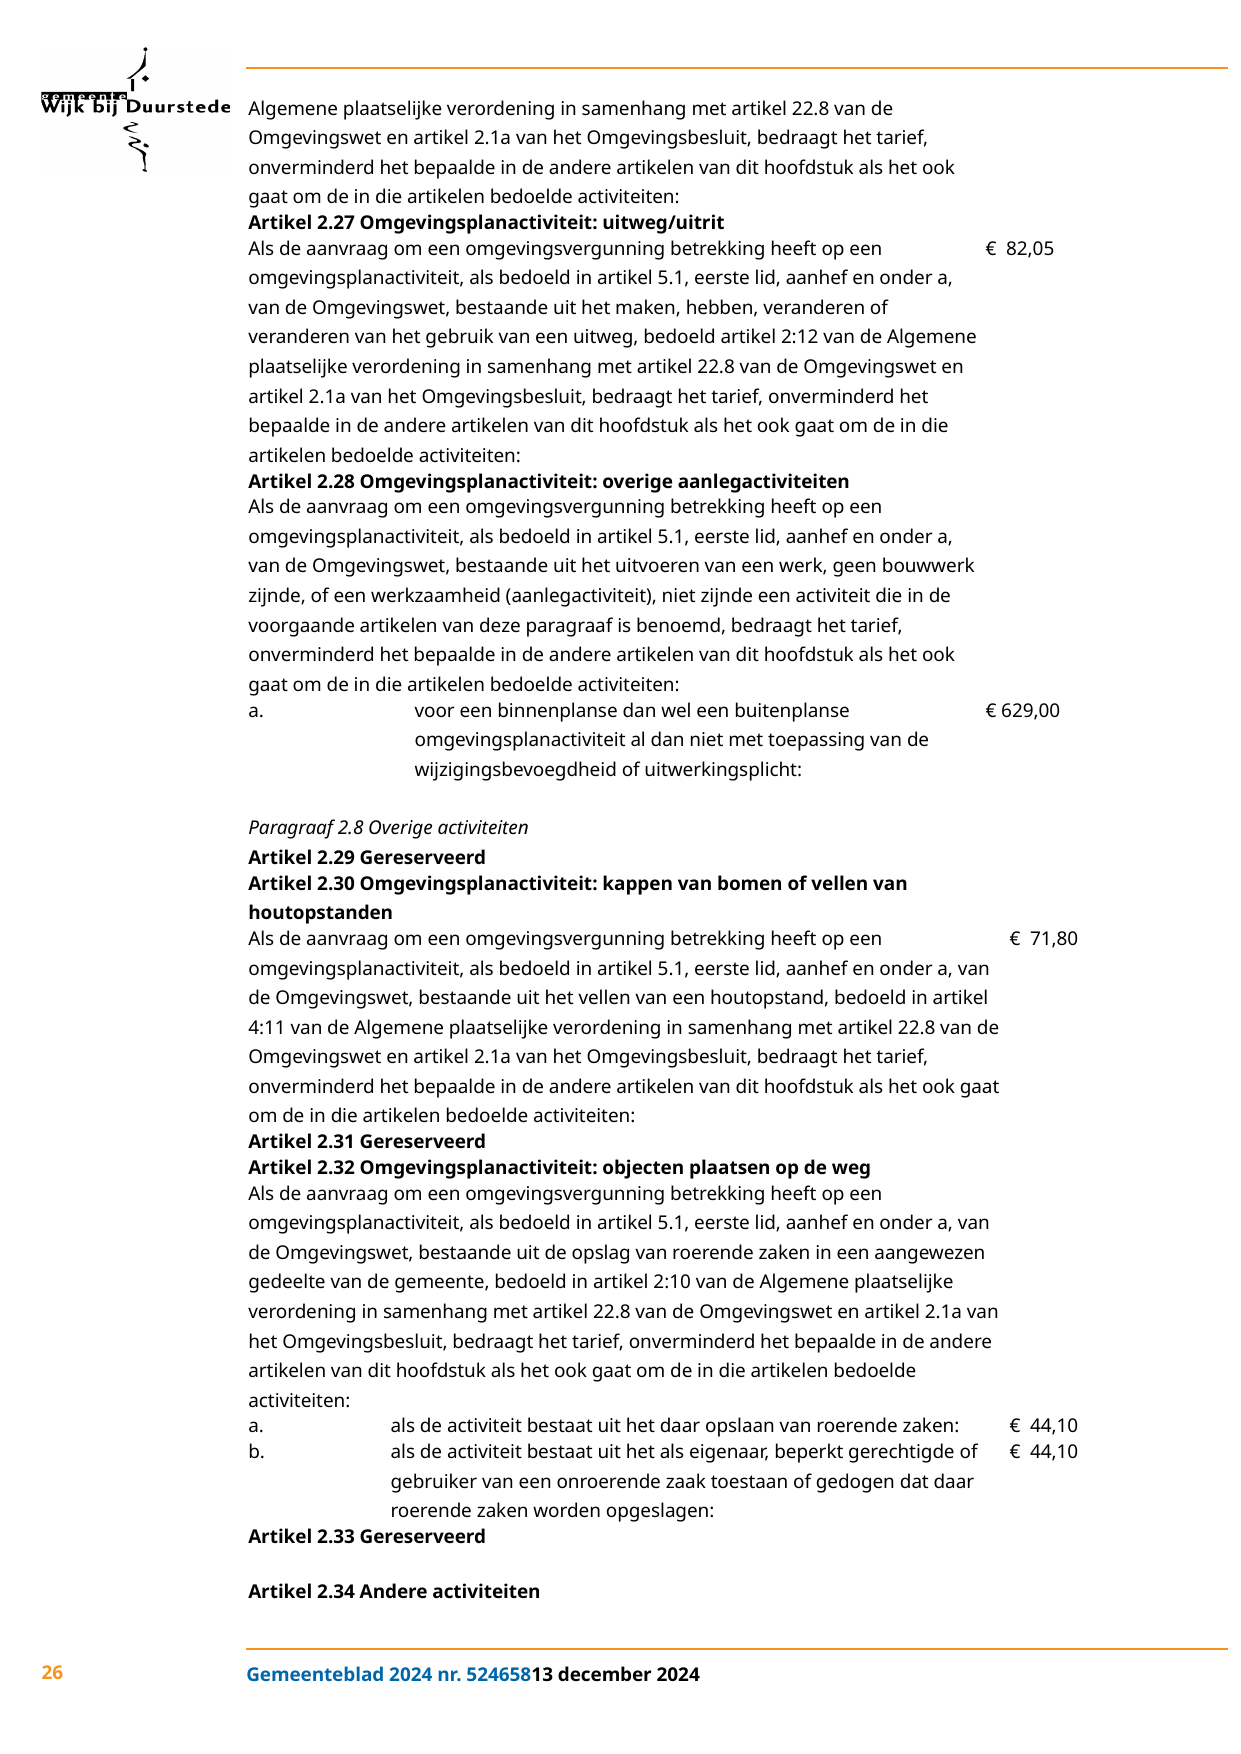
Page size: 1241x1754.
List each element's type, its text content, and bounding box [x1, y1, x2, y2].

table_cell [1009, 1180, 1152, 1413]
table_cell Als de aanvraag om een omgevingsvergunning betrekking heeft op een omgevingsplanactiviteit, als bedoeld in artikel 5.1, eerste lid, aanhef en onder a, van de Omgevingswet, bestaande uit het vellen van een houtopstand, bedoeld in artikel 4:11 van de Algemene plaatselijke verordening in samenhang met artikel 22.8 van de Omgevingswet en artikel 2.1a van het Omgevingsbesluit, bedraagt het tarief, onverminderd het bepaalde in de andere artikelen van dit hoofdstuk als het ook gaat om de in die artikelen bedoelde activiteiten: [248, 925, 1009, 1128]
table_cell voor een binnenplanse dan wel een buitenplanse omgevingsplanactiviteit al dan niet met toepassing van de wijzigingsbevoegdheid of uitwerkingsplicht: [414, 697, 985, 782]
text Paragraaf 2.8 Overige activiteiten [248, 814, 1152, 840]
table_cell Als de aanvraag om een omgevingsvergunning betrekking heeft op een omgevingsplanactiviteit, als bedoeld in artikel 5.1, eerste lid, aanhef en onder a, van de Omgevingswet, bestaande uit de opslag van roerende zaken in een aangewezen gedeelte van de gemeente, bedoeld in artikel 2:10 van de Algemene plaatselijke verordening in samenhang met artikel 22.8 van de Omgevingswet en artikel 2.1a van het Omgevingsbesluit, bedraagt het tarief, onverminderd het bepaalde in de andere artikelen van dit hoofdstuk als het ook gaat om de in die artikelen bedoelde activiteiten: [248, 1180, 1009, 1413]
table_cell [1009, 1549, 1152, 1604]
table_cell Artikel 2.28 Omgevingsplanactiviteit: overige aanlegactiviteiten [248, 468, 985, 493]
table_cell € 629,00 [985, 697, 1152, 782]
table_cell Artikel 2.30 Omgevingsplanactiviteit: kappen van bomen of vellen van houtopstanden [248, 870, 1009, 925]
table_cell [1009, 1129, 1152, 1154]
table_cell € 82,05 [985, 235, 1152, 468]
table_cell als de activiteit bestaat uit het daar opslaan van roerende zaken: [390, 1413, 1009, 1438]
table_cell Algemene plaatselijke verordening in samenhang met artikel 22.8 van de Omgevingswet en artikel 2.1a van het Omgevingsbesluit, bedraagt het tarief, onverminderd het bepaalde in de andere artikelen van dit hoofdstuk als het ook gaat om de in die artikelen bedoelde activiteiten: [248, 95, 985, 209]
table_cell Artikel 2.32 Omgevingsplanactiviteit: objecten plaatsen op de weg [248, 1154, 1009, 1180]
table_cell a. [248, 1413, 390, 1438]
table_cell [1009, 1523, 1152, 1549]
table_cell als de activiteit bestaat uit het als eigenaar, beperkt gerechtigde of gebruiker van een onroerende zaak toestaan of gedogen dat daar roerende zaken worden opgeslagen: [390, 1439, 1009, 1523]
table_cell [1009, 870, 1152, 925]
table_cell Artikel 2.31 Gereserveerd [248, 1129, 1009, 1154]
table_cell a. [248, 697, 414, 782]
picture [41, 47, 231, 172]
table_cell [1009, 1154, 1152, 1180]
table_cell € 71,80 [1009, 925, 1152, 1128]
table_cell [985, 95, 1152, 209]
table_cell [985, 468, 1152, 493]
table_cell Als de aanvraag om een omgevingsvergunning betrekking heeft op een omgevingsplanactiviteit, als bedoeld in artikel 5.1, eerste lid, aanhef en onder a, van de Omgevingswet, bestaande uit het maken, hebben, veranderen of veranderen van het gebruik van een uitweg, bedoeld artikel 2:12 van de Algemene plaatselijke verordening in samenhang met artikel 22.8 van de Omgevingswet en artikel 2.1a van het Omgevingsbesluit, bedraagt het tarief, onverminderd het bepaalde in de andere artikelen van dit hoofdstuk als het ook gaat om de in die artikelen bedoelde activiteiten: [248, 235, 985, 468]
table_cell Artikel 2.27 Omgevingsplanactiviteit: uitweg/uitrit [248, 209, 985, 235]
table_cell Artikel 2.33 Gereserveerd [248, 1523, 1009, 1549]
table_cell [985, 209, 1152, 235]
table_cell Als de aanvraag om een omgevingsvergunning betrekking heeft op een omgevingsplanactiviteit, als bedoeld in artikel 5.1, eerste lid, aanhef en onder a, van de Omgevingswet, bestaande uit het uitvoeren van een werk, geen bouwwerk zijnde, of een werkzaamheid (aanlegactiviteit), niet zijnde een activiteit die in de voorgaande artikelen van deze paragraaf is benoemd, bedraagt het tarief, onverminderd het bepaalde in de andere artikelen van dit hoofdstuk als het ook gaat om de in die artikelen bedoelde activiteiten: [248, 494, 985, 697]
table_header Artikel 2.29 Gereserveerd [248, 844, 1009, 870]
table_cell [985, 494, 1152, 697]
table_cell Artikel 2.34 Andere activiteiten [248, 1549, 1009, 1604]
table_cell € 44,10 [1009, 1439, 1152, 1523]
table_cell b. [248, 1439, 390, 1523]
table_cell € 44,10 [1009, 1413, 1152, 1438]
table_header [1009, 844, 1152, 870]
